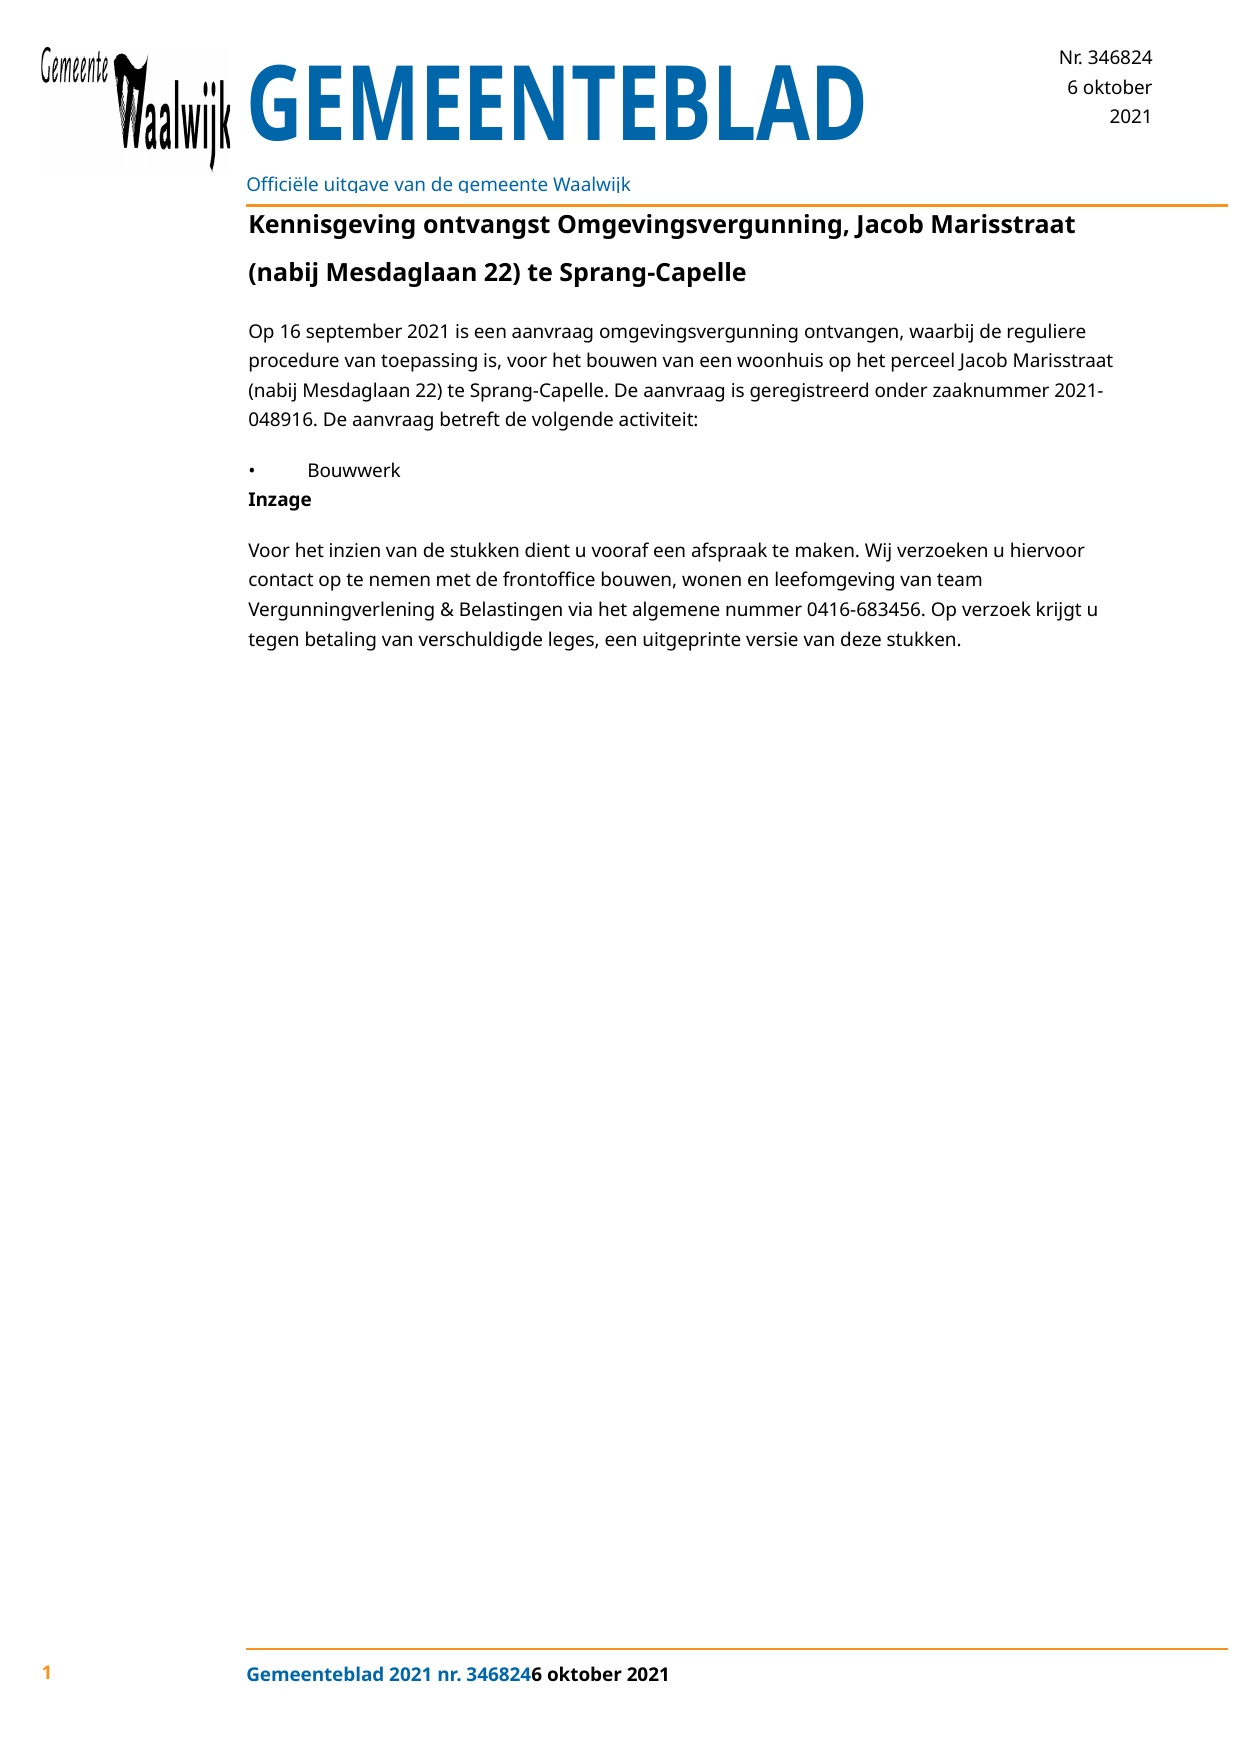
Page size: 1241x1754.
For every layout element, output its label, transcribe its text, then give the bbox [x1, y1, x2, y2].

picture [41, 47, 231, 172]
text Inzage [248, 487, 1152, 512]
text Kennisgeving ontvangst Omgevingsvergunning, Jacob Marisstraat (nabij Mesdaglaan 22) te Sprang-Capelle [248, 207, 1152, 288]
text Voor het inzien van de stukken dient u vooraf een afspraak te maken. Wij verzoeken u hiervoor contact op te nemen met de frontoffice bouwen, wonen en leefomgeving van team Vergunningverlening & Belastingen via het algemene nummer 0416-683456. Op verzoek krijgt u tegen betaling van verschuldigde leges, een uitgeprinte versie van deze stukken. [248, 537, 1152, 652]
list Bouwwerk [248, 457, 1152, 483]
text Op 16 september 2021 is een aanvraag omgevingsvergunning ontvangen, waarbij de reguliere procedure van toepassing is, voor het bouwen van een woonhuis op het perceel Jacob Marisstraat (nabij Mesdaglaan 22) te Sprang-Capelle. De aanvraag is geregistreerd onder zaaknummer 2021-048916. De aanvraag betreft de volgende activiteit: [248, 318, 1152, 432]
